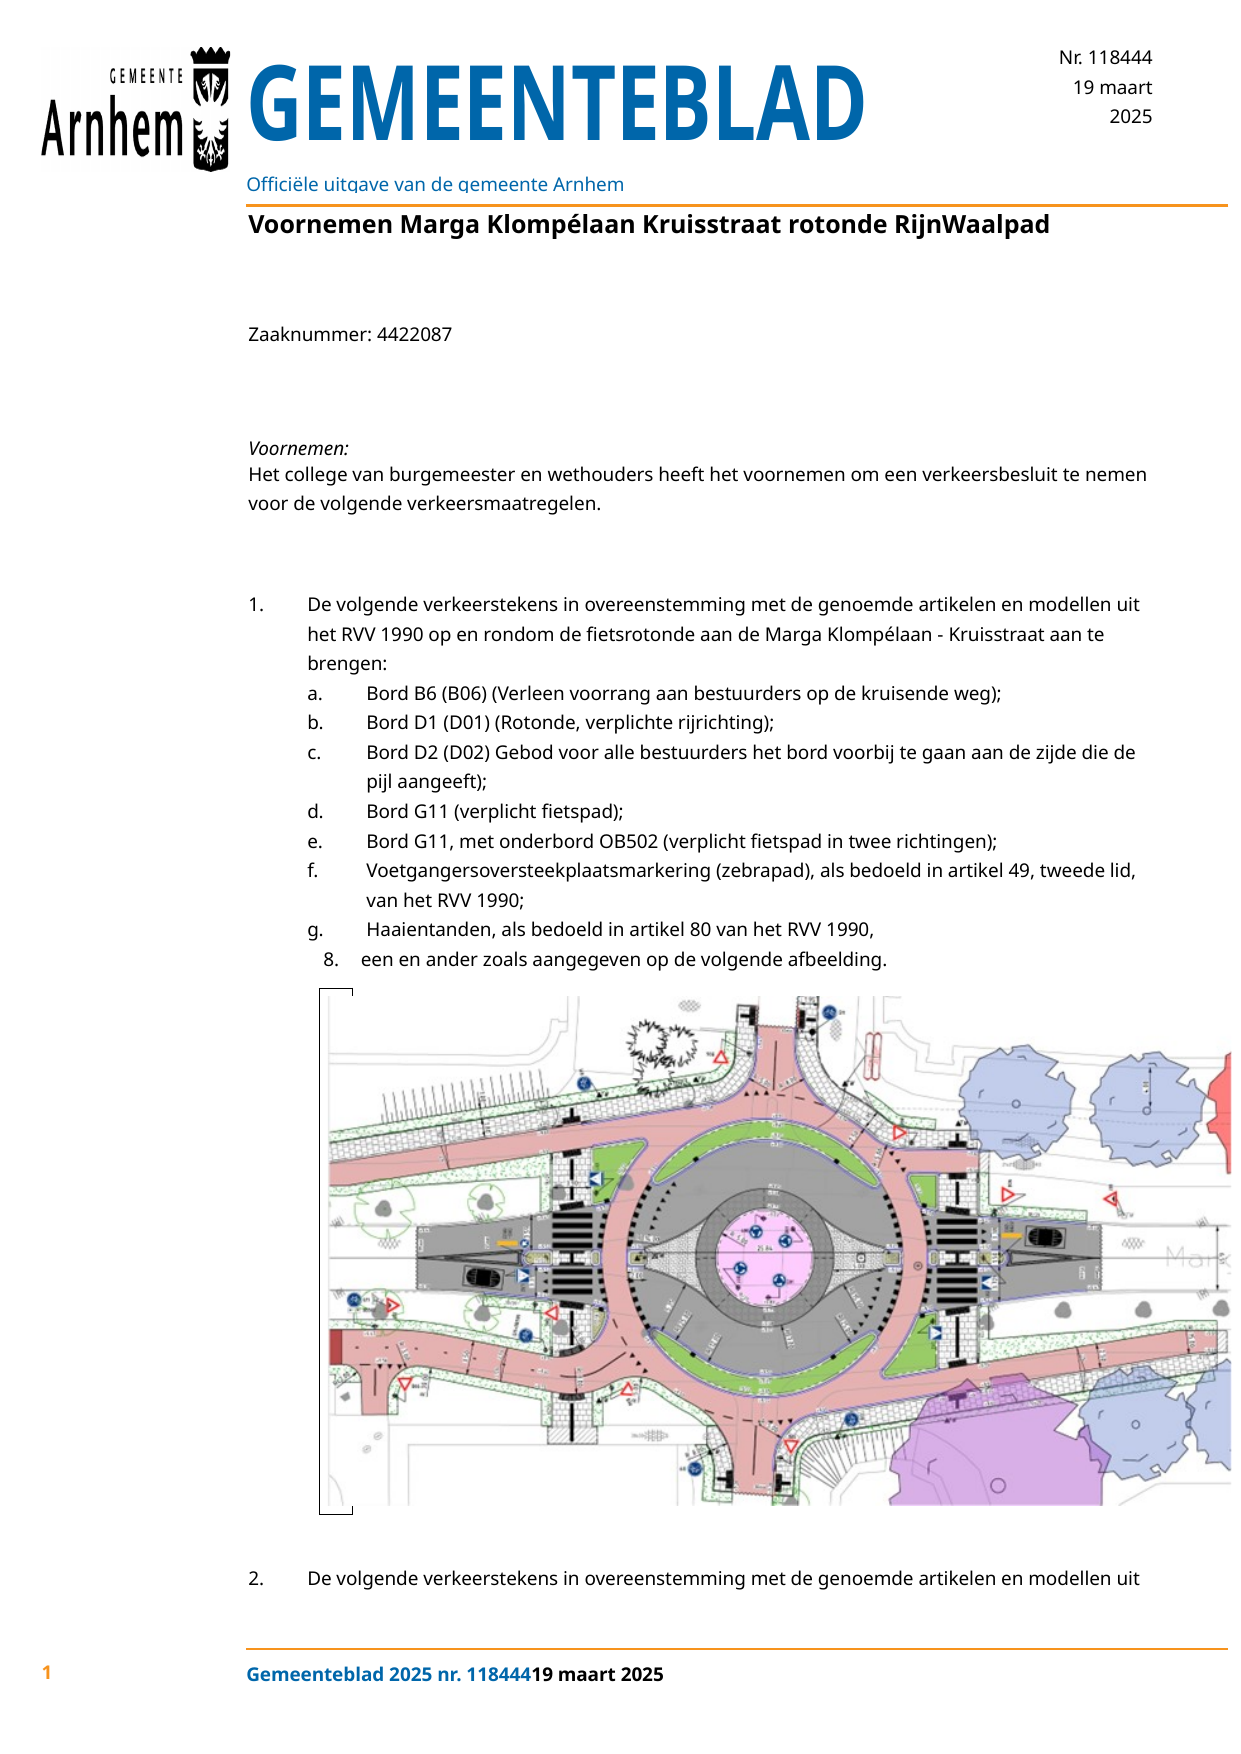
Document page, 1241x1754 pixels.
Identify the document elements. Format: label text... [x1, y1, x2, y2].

list Bord D2 (D02) Gebod voor alle bestuurders het bord voorbij te gaan aan de zijde die de pijl aangeeft); [307, 739, 1152, 794]
list een en ander zoals aangegeven op de volgende afbeelding. [323, 946, 1152, 972]
list Bord D1 (D01) (Rotonde, verplichte rijrichting); [307, 709, 1152, 735]
list Bord G11 (verplicht fietspad); [307, 798, 1152, 824]
list De volgende verkeerstekens in overeenstemming met de genoemde artikelen en modellen uit het RVV 1990 op en rondom de fietsrotonde aan de Marga Klompélaan - Kruisstraat aan te brengen: [248, 591, 1152, 676]
list Voetgangersoversteekplaatsmarkering (zebrapad), als bedoeld in artikel 49, tweede lid, van het RVV 1990; [307, 857, 1152, 913]
list Bord B6 (B06) (Verleen voorrang aan bestuurders op de kruisende weg); [307, 680, 1152, 706]
text Zaaknummer: 4422087 [248, 321, 1152, 346]
text Voornemen Marga Klompélaan Kruisstraat rotonde RijnWaalpad [248, 207, 1152, 241]
picture [41, 47, 231, 172]
picture [327, 996, 1232, 1506]
text Het college van burgemeester en wethouders heeft het voornemen om een verkeersbesluit te nemen voor de volgende verkeersmaatregelen. [248, 461, 1152, 516]
list Bord G11, met onderbord OB502 (verplicht fietspad in twee richtingen); [307, 828, 1152, 854]
list Haaientanden, als bedoeld in artikel 80 van het RVV 1990, [307, 917, 1152, 942]
list De volgende verkeerstekens in overeenstemming met de genoemde artikelen en modellen uit [248, 1565, 1152, 1591]
text Voornemen: [248, 435, 1152, 461]
